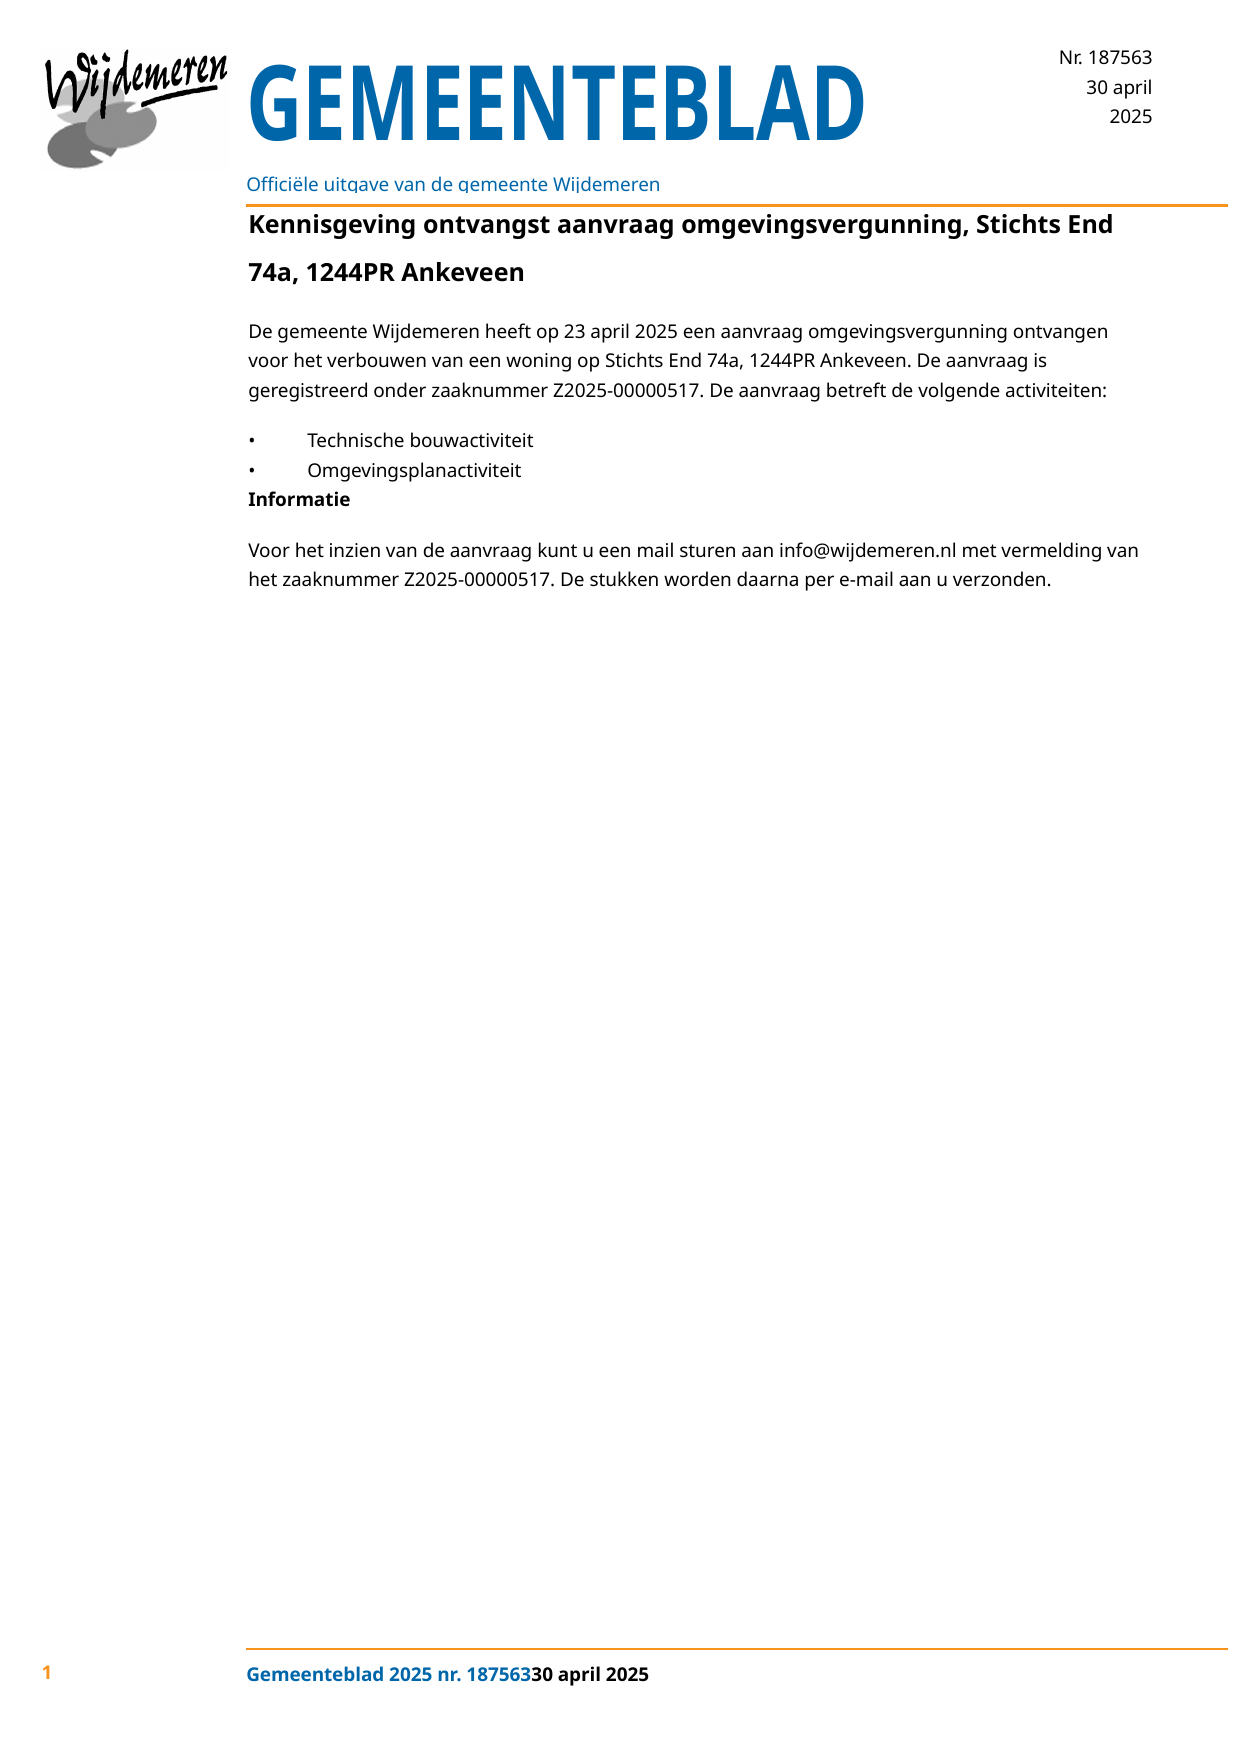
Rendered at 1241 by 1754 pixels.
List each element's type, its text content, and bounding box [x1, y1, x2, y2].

text Kennisgeving ontvangst aanvraag omgevingsvergunning, Stichts End 74a, 1244PR Ankeveen [248, 207, 1152, 288]
picture [41, 47, 231, 172]
text De gemeente Wijdemeren heeft op 23 april 2025 een aanvraag omgevingsvergunning ontvangen voor het verbouwen van een woning op Stichts End 74a, 1244PR Ankeveen. De aanvraag is geregistreerd onder zaaknummer Z2025-00000517. De aanvraag betreft de volgende activiteiten: [248, 318, 1152, 403]
list Omgevingsplanactiviteit [248, 457, 1152, 483]
text Informatie [248, 487, 1152, 512]
list Technische bouwactiviteit [248, 427, 1152, 453]
text Voor het inzien van de aanvraag kunt u een mail sturen aan info@wijdemeren.nl met vermelding van het zaaknummer Z2025-00000517. De stukken worden daarna per e-mail aan u verzonden. [248, 537, 1152, 592]
